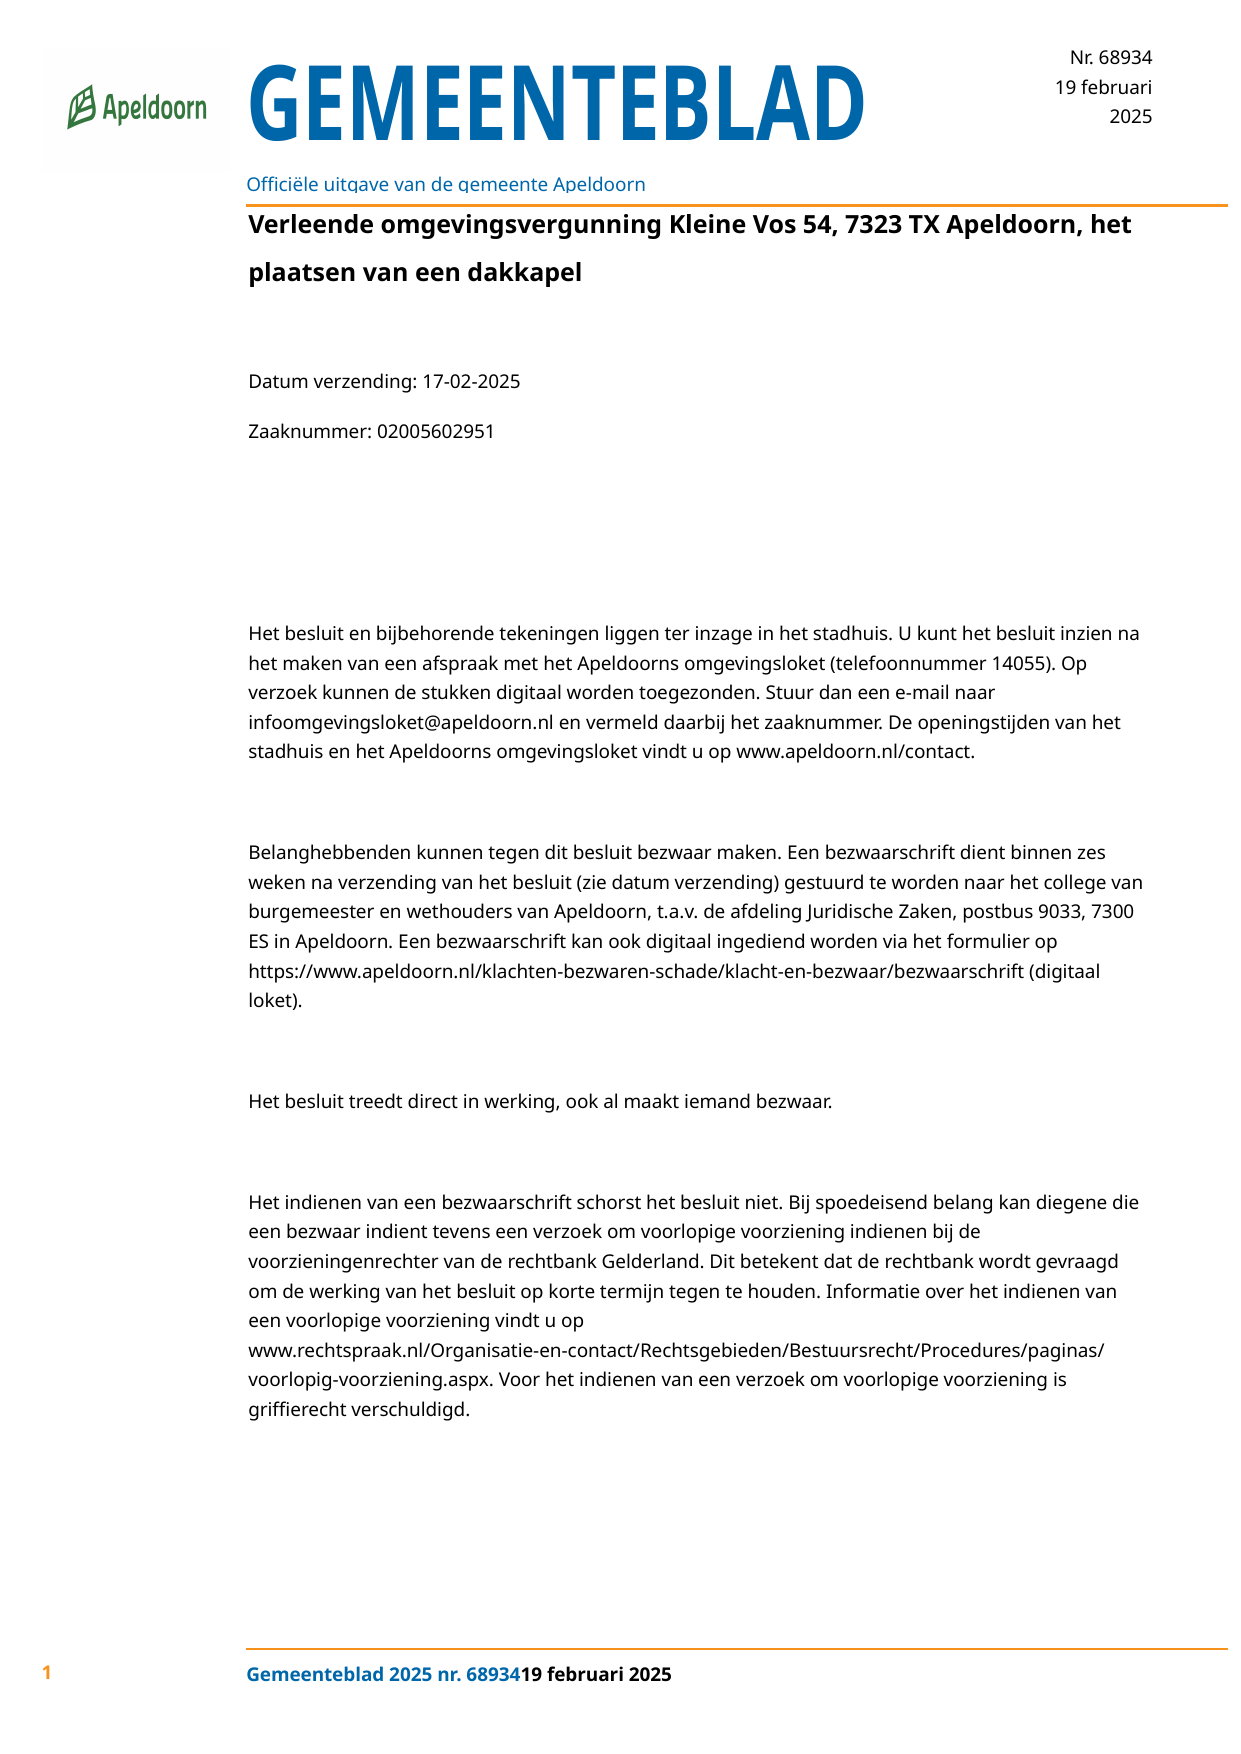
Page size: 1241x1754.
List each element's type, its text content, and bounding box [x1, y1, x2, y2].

text Het besluit treedt direct in werking, ook al maakt iemand bezwaar. [248, 1088, 1152, 1114]
picture [41, 47, 231, 172]
text Belanghebbenden kunnen tegen dit besluit bezwaar maken. Een bezwaarschrift dient binnen zes weken na verzending van het besluit (zie datum verzending) gestuurd te worden naar het college van burgemeester en wethouders van Apeldoorn, t.a.v. de afdeling Juridische Zaken, postbus 9033, 7300 ES in Apeldoorn. Een bezwaarschrift kan ook digitaal ingediend worden via het formulier op https://www.apeldoorn.nl/klachten-bezwaren-schade/klacht-en-bezwaar/bezwaarschrift (digitaal loket). [248, 839, 1152, 1013]
text Het indienen van een bezwaarschrift schorst het besluit niet. Bij spoedeisend belang kan diegene die een bezwaar indient tevens een verzoek om voorlopige voorziening indienen bij de voorzieningenrechter van de rechtbank Gelderland. Dit betekent dat de rechtbank wordt gevraagd om de werking van het besluit op korte termijn tegen te houden. Informatie over het indienen van een voorlopige voorziening vindt u op www.rechtspraak.nl/Organisatie-en-contact/Rechtsgebieden/Bestuursrecht/Procedures/paginas/voorlopig-voorziening.aspx. Voor het indienen van een verzoek om voorlopige voorziening is griffierecht verschuldigd. [248, 1189, 1152, 1422]
text Het besluit en bijbehorende tekeningen liggen ter inzage in het stadhuis. U kunt het besluit inzien na het maken van een afspraak met het Apeldoorns omgevingsloket (telefoonnummer 14055). Op verzoek kunnen de stukken digitaal worden toegezonden. Stuur dan een e-mail naar infoomgevingsloket@apeldoorn.nl en vermeld daarbij het zaaknummer. De openingstijden van het stadhuis en het Apeldoorns omgevingsloket vindt u op www.apeldoorn.nl/contact. [248, 620, 1152, 764]
text Verleende omgevingsvergunning Kleine Vos 54, 7323 TX Apeldoorn, het plaatsen van een dakkapel [248, 207, 1152, 288]
text Datum verzending: 17-02-2025 [248, 368, 1152, 394]
text Zaaknummer: 02005602951 [248, 419, 1152, 444]
